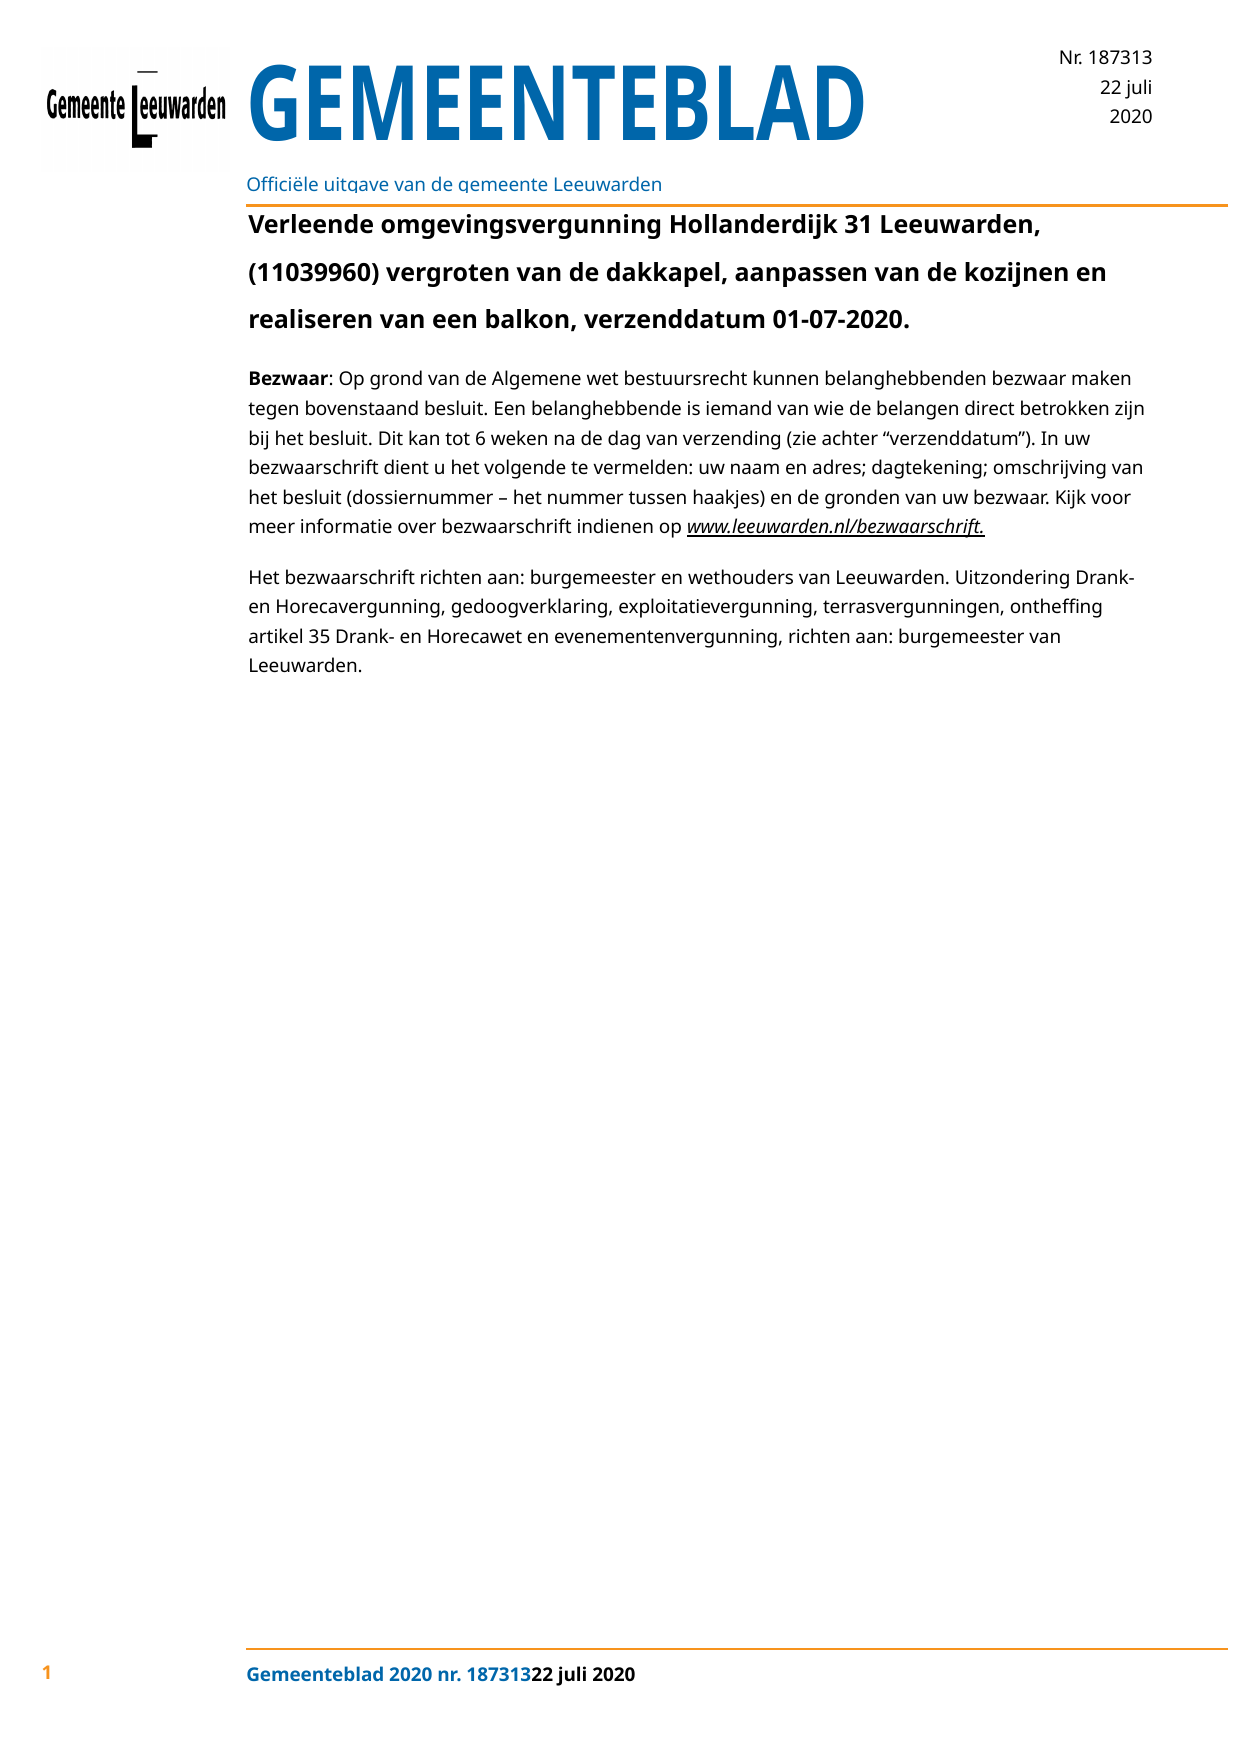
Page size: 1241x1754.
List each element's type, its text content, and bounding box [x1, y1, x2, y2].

text Bezwaar: Op grond van de Algemene wet bestuursrecht kunnen belanghebbenden bezwaar maken tegen bovenstaand besluit. Een belanghebbende is iemand van wie de belangen direct betrokken zijn bij het besluit. Dit kan tot 6 weken na de dag van verzending (zie achter “verzenddatum”). In uw bezwaarschrift dient u het volgende te vermelden: uw naam en adres; dagtekening; omschrijving van het besluit (dossiernummer – het nummer tussen haakjes) en de gronden van uw bezwaar. Kijk voor meer informatie over bezwaarschrift indienen op www.leeuwarden.nl/bezwaarschrift. [248, 366, 1152, 539]
text Het bezwaarschrift richten aan: burgemeester en wethouders van Leeuwarden. Uitzondering Drank- en Horecavergunning, gedoogverklaring, exploitatievergunning, terrasvergunningen, ontheffing artikel 35 Drank- en Horecawet en evenementenvergunning, richten aan: burgemeester van Leeuwarden. [248, 564, 1152, 678]
picture [41, 47, 231, 172]
text Verleende omgevingsvergunning Hollanderdijk 31 Leeuwarden, (11039960) vergroten van de dakkapel, aanpassen van de kozijnen en realiseren van een balkon, verzenddatum 01-07-2020. [248, 207, 1152, 336]
